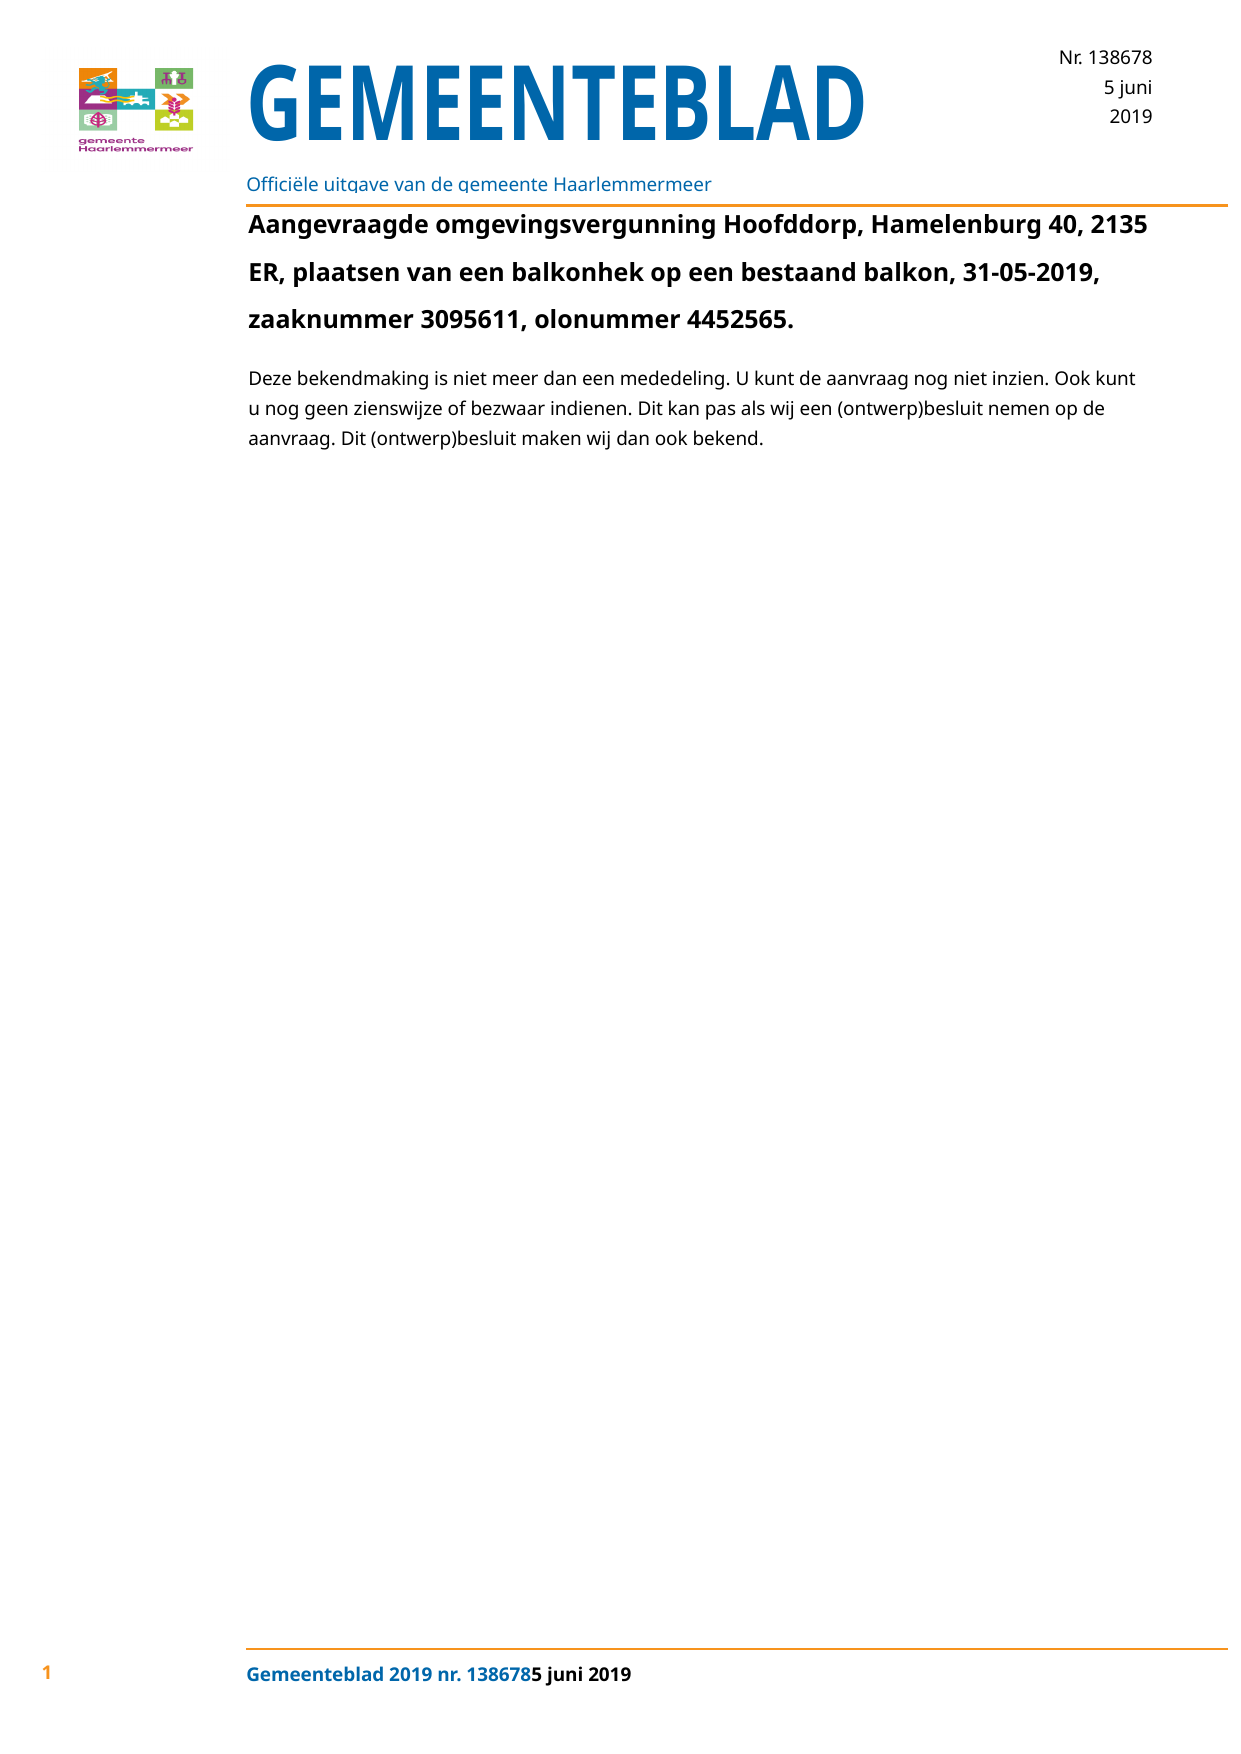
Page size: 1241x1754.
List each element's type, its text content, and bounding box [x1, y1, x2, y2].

text Deze bekendmaking is niet meer dan een mededeling. U kunt de aanvraag nog niet inzien. Ook kunt u nog geen zienswijze of bezwaar indienen. Dit kan pas als wij een (ontwerp)besluit nemen op de aanvraag. Dit (ontwerp)besluit maken wij dan ook bekend. [248, 366, 1152, 450]
text Aangevraagde omgevingsvergunning Hoofddorp, Hamelenburg 40, 2135 ER, plaatsen van een balkonhek op een bestaand balkon, 31-05-2019, zaaknummer 3095611, olonummer 4452565. [248, 207, 1152, 336]
picture [41, 47, 231, 172]
